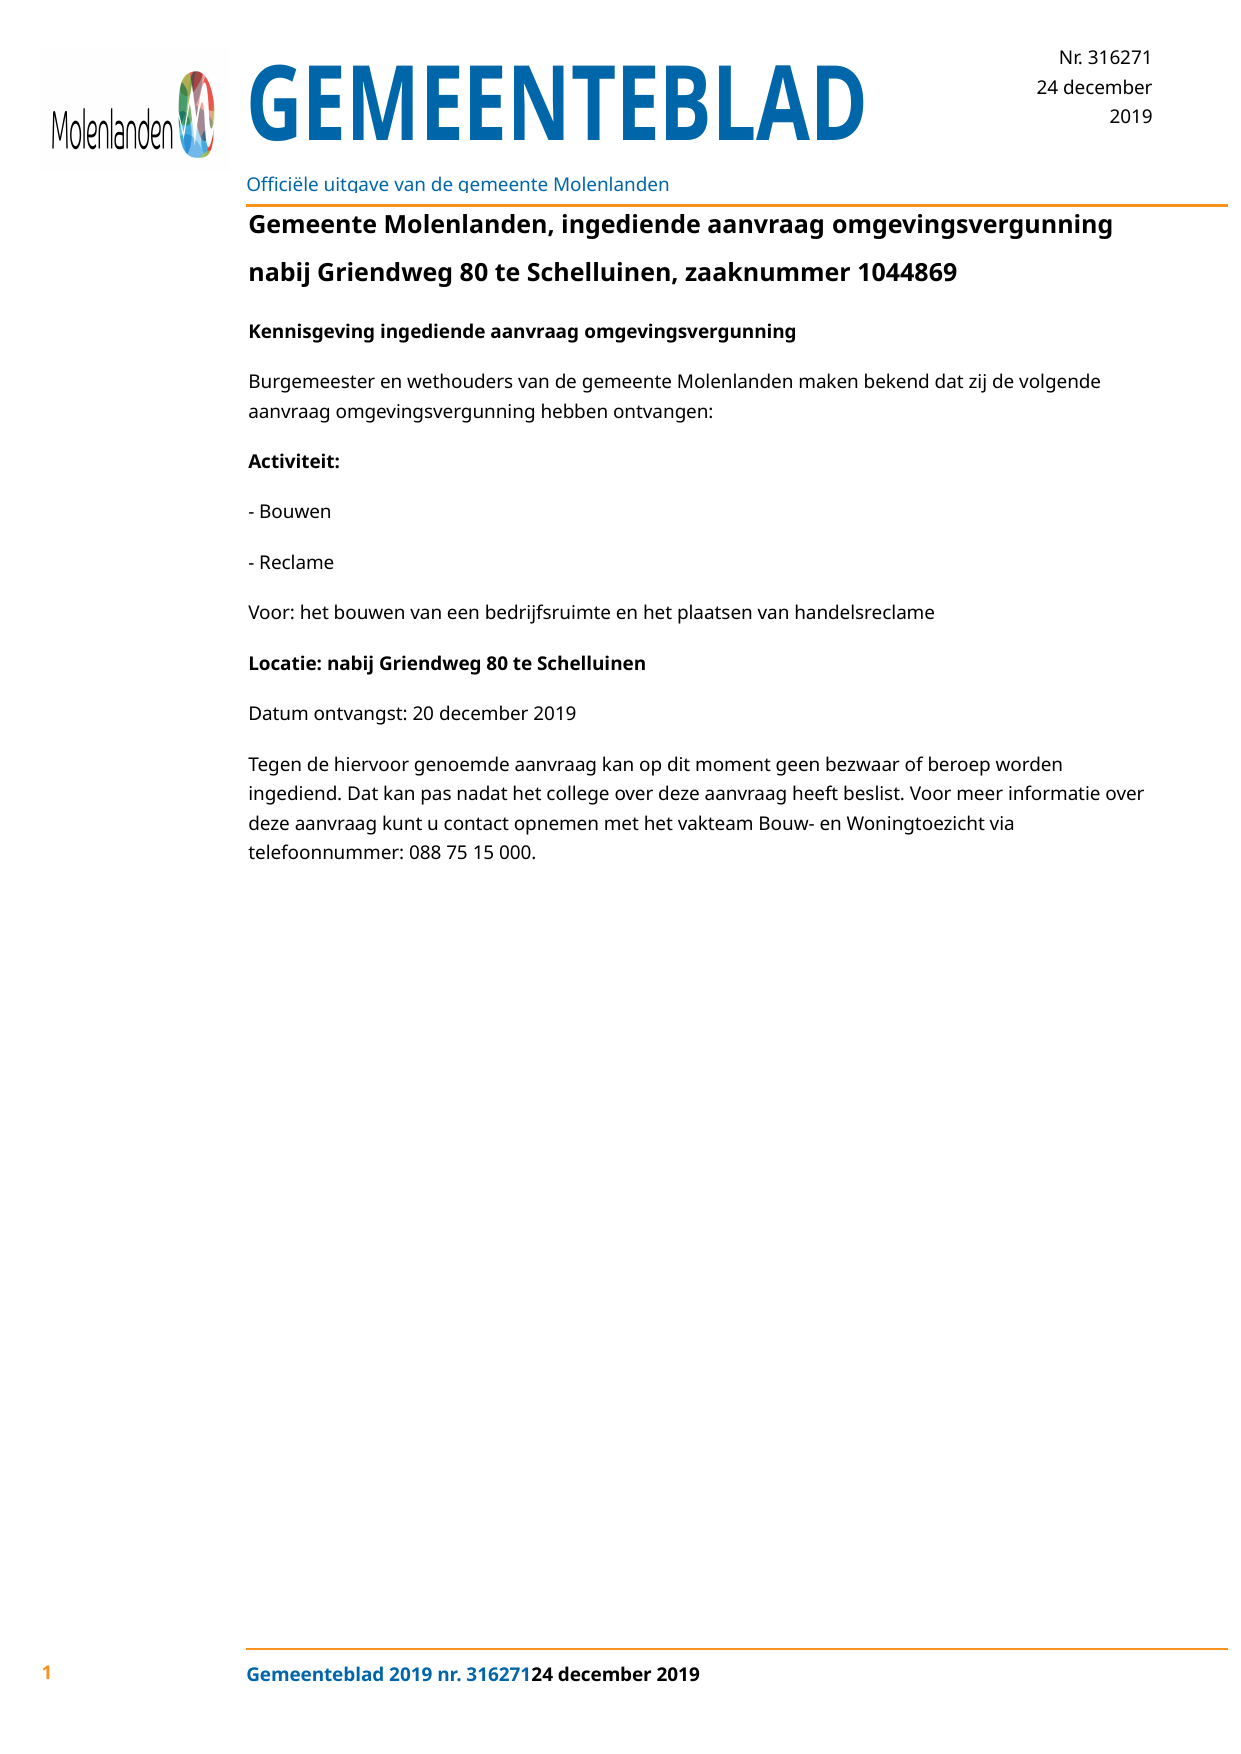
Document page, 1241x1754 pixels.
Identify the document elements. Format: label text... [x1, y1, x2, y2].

text Burgemeester en wethouders van de gemeente Molenlanden maken bekend dat zij de volgende aanvraag omgevingsvergunning hebben ontvangen: [248, 368, 1152, 424]
picture [41, 47, 231, 172]
text - Reclame [248, 549, 1152, 575]
text Voor: het bouwen van een bedrijfsruimte en het plaatsen van handelsreclame [248, 599, 1152, 625]
text Tegen de hiervoor genoemde aanvraag kan op dit moment geen bezwaar of beroep worden ingediend. Dat kan pas nadat het college over deze aanvraag heeft beslist. Voor meer informatie over deze aanvraag kunt u contact opnemen met het vakteam Bouw- en Woningtoezicht via telefoonnummer: 088 75 15 000. [248, 751, 1152, 865]
text Kennisgeving ingediende aanvraag omgevingsvergunning [248, 318, 1152, 344]
text Gemeente Molenlanden, ingediende aanvraag omgevingsvergunning nabij Griendweg 80 te Schelluinen, zaaknummer 1044869 [248, 207, 1152, 288]
text Locatie: nabij Griendweg 80 te Schelluinen [248, 650, 1152, 676]
text Activiteit: [248, 448, 1152, 474]
text - Bouwen [248, 499, 1152, 524]
text Datum ontvangst: 20 december 2019 [248, 700, 1152, 726]
